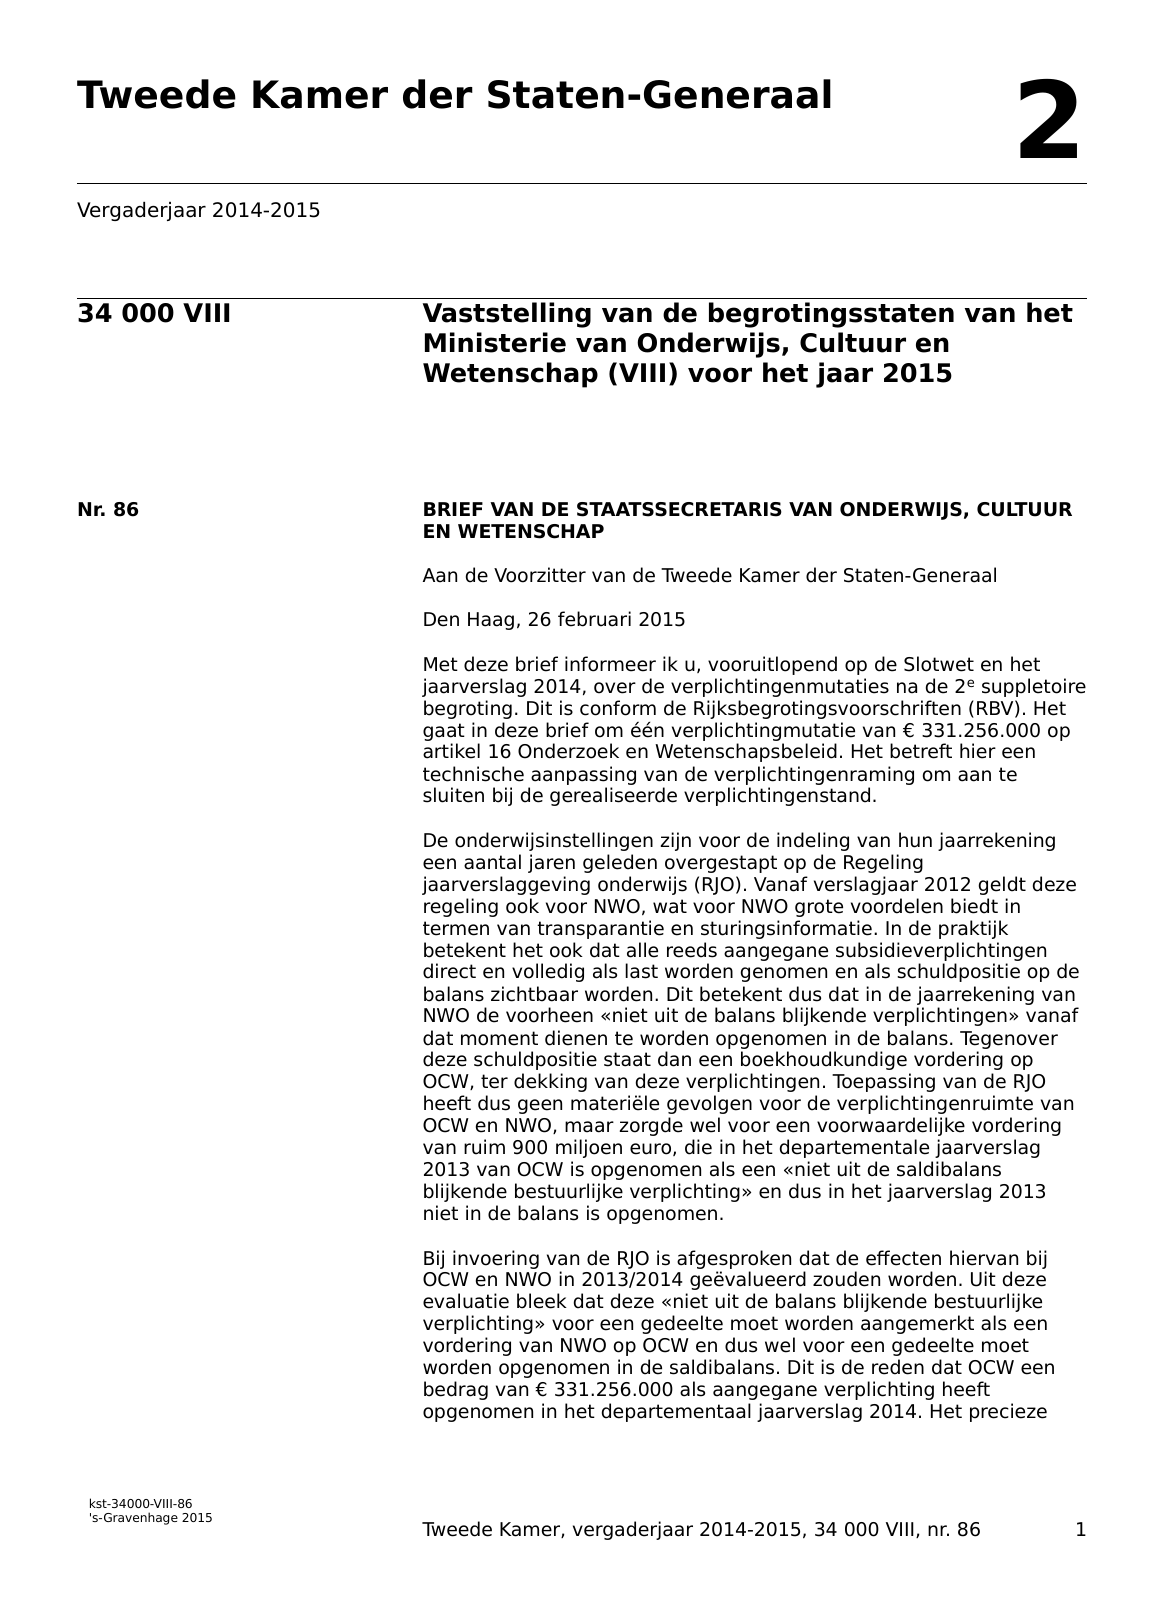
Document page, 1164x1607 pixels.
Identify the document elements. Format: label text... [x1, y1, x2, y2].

table_header 2 [886, 59, 1087, 183]
text De onderwijsinstellingen zijn voor de indeling van hun jaarrekening een aantal jaren geleden overgestapt op de Regeling jaarverslaggeving onderwijs (RJO). Vanaf verslagjaar 2012 geldt deze regeling ook voor NWO, wat voor NWO grote voordelen biedt in termen van transparantie en sturingsinformatie. In de praktijk betekent het ook dat alle reeds aangegane subsidieverplichtingen direct en volledig als last worden genomen en als schuldpositie op de balans zichtbaar worden. Dit betekent dus dat in de jaarrekening van NWO de voorheen «niet uit de balans blijkende verplichtingen» vanaf dat moment dienen te worden opgenomen in de balans. Tegenover deze schuldpositie staat dan een boekhoudkundige vordering op OCW, ter dekking van deze verplichtingen. Toepassing van de RJO heeft dus geen materiële gevolgen voor de verplichtingenruimte van OCW en NWO, maar zorgde wel voor een voorwaardelijke vordering van ruim 900 miljoen euro, die in het departementale jaarverslag 2013 van OCW is opgenomen als een «niet uit de saldibalans blijkende bestuurlijke verplichting» en dus in het jaarverslag 2013 niet in de balans is opgenomen. [422, 829, 1087, 1225]
text Aan de Voorzitter van de Tweede Kamer der Staten-Generaal [422, 565, 1087, 587]
text Bij invoering van de RJO is afgesproken dat de effecten hiervan bij OCW en NWO in 2013/2014 geëvalueerd zouden worden. Uit deze evaluatie bleek dat deze «niet uit de balans blijkende bestuurlijke verplichting» voor een gedeelte moet worden aangemerkt als een vordering van NWO op OCW en dus wel voor een gedeelte moet worden opgenomen in de saldibalans. Dit is de reden dat OCW een bedrag van € 331.256.000 als aangegane verplichting heeft opgenomen in het departementaal jaarverslag 2014. Het precieze [422, 1247, 1087, 1423]
text kst-34000-VIII-86 [88, 1497, 323, 1511]
table_header Tweede Kamer der Staten-Generaal [77, 59, 886, 183]
text 's-Gravenhage 2015 [88, 1511, 323, 1525]
subtitle Nr. 86 BRIEF VAN DE STAATSSECRETARIS VAN ONDERWIJS, CULTUUR EN WETENSCHAP [77, 499, 1087, 543]
text Met deze brief informeer ik u, vooruitlopend op de Slotwet en het jaarverslag 2014, over de verplichtingenmutaties na de 2e suppletoire begroting. Dit is conform de Rijksbegrotingsvoorschriften (RBV). Het gaat in deze brief om één verplichtingmutatie van € 331.256.000 op artikel 16 Onderzoek en Wetenschapsbeleid. Het betreft hier een technische aanpassing van de verplichtingenraming om aan te sluiten bij de gerealiseerde verplichtingenstand. [422, 653, 1087, 807]
text Den Haag, 26 februari 2015 [422, 609, 1087, 631]
subtitle 34 000 VIII Vaststelling van de begrotingsstaten van het Ministerie van Onderwijs, Cultuur en Wetenschap (VIII) voor het jaar 2015 [77, 299, 1087, 388]
table_cell Vergaderjaar 2014-2015 [77, 184, 1087, 298]
